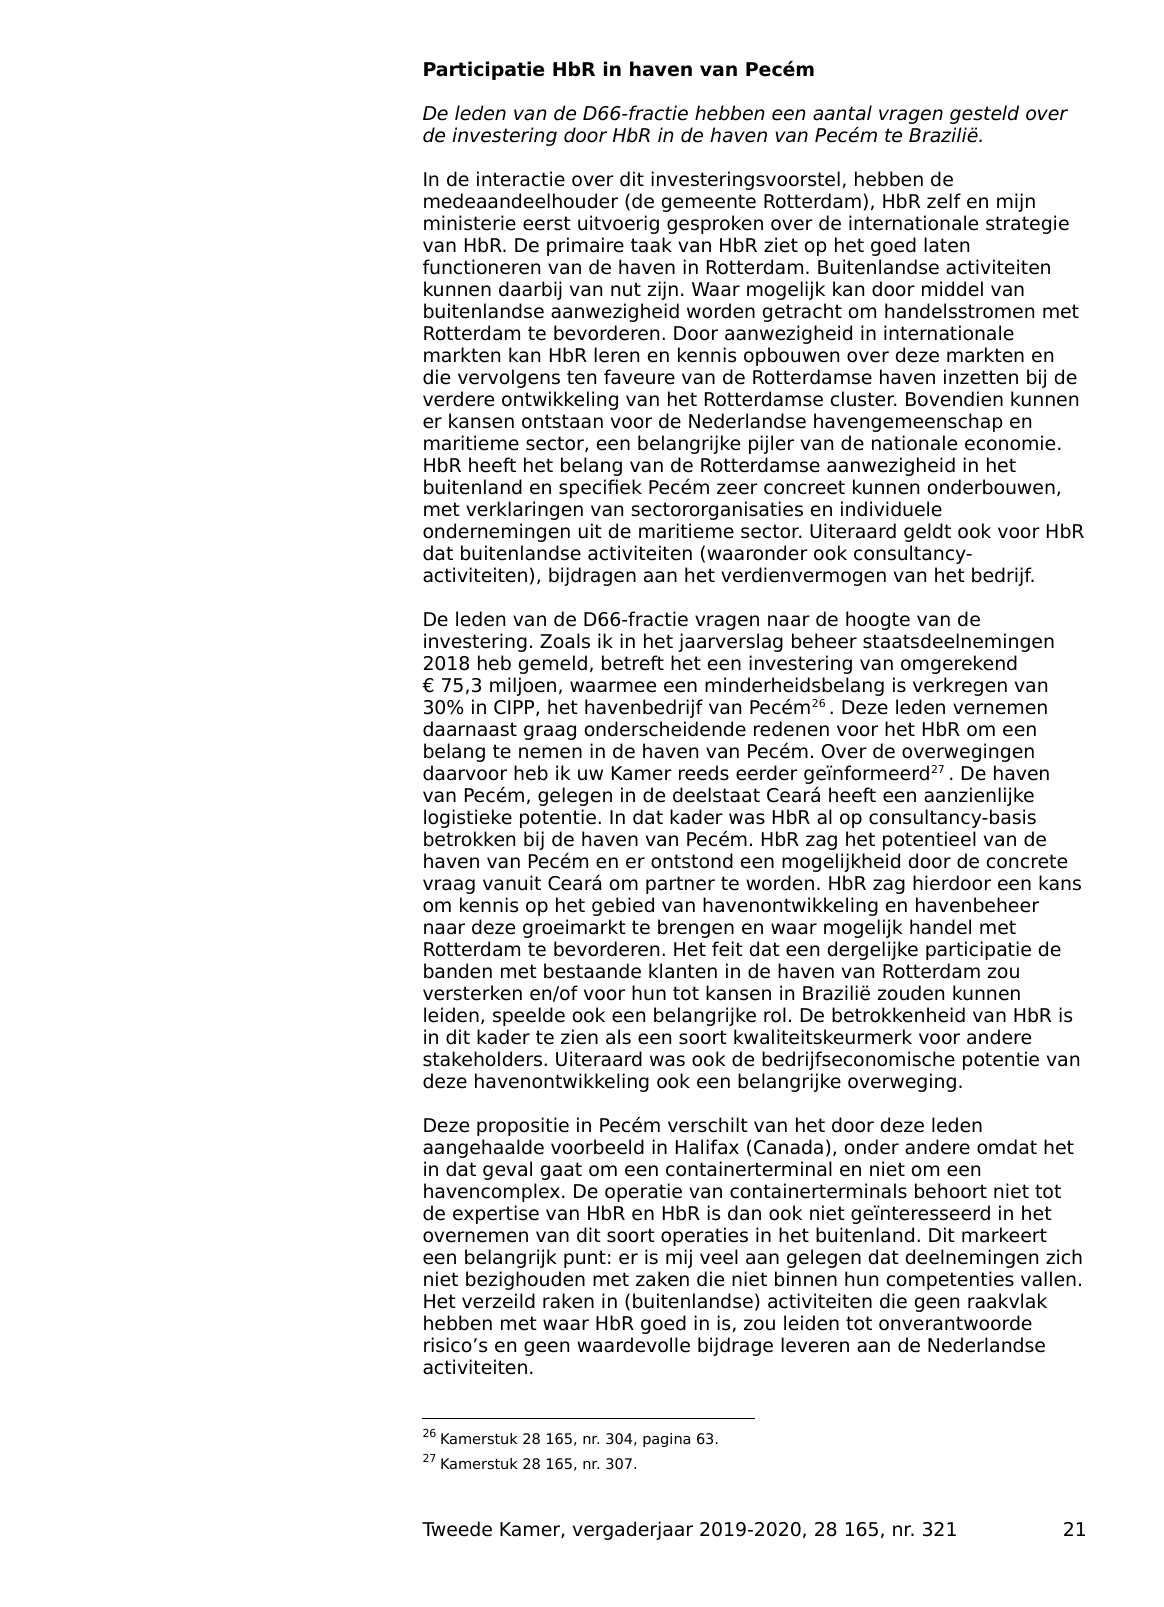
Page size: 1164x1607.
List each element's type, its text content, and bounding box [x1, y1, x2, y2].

subtitle Participatie HbR in haven van Pecém [422, 59, 1087, 81]
text De leden van de D66-fractie hebben een aantal vragen gesteld over de investering door HbR in de haven van Pecém te Brazilië. [422, 103, 1087, 147]
text Kamerstuk 28 165, nr. 307. [422, 1452, 1087, 1474]
text De leden van de D66-fractie vragen naar de hoogte van de investering. Zoals ik in het jaarverslag beheer staatsdeelnemingen 2018 heb gemeld, betreft het een investering van omgerekend € 75,3 miljoen, waarmee een minderheidsbelang is verkregen van 30% in CIPP, het havenbedrijf van Pecém. Deze leden vernemen daarnaast graag onderscheidende redenen voor het HbR om een belang te nemen in de haven van Pecém. Over de overwegingen daarvoor heb ik uw Kamer reeds eerder geïnformeerd. De haven van Pecém, gelegen in de deelstaat Ceará heeft een aanzienlijke logistieke potentie. In dat kader was HbR al op consultancy-basis betrokken bij de haven van Pecém. HbR zag het potentieel van de haven van Pecém en er ontstond een mogelijkheid door de concrete vraag vanuit Ceará om partner te worden. HbR zag hierdoor een kans om kennis op het gebied van havenontwikkeling en havenbeheer naar deze groeimarkt te brengen en waar mogelijk handel met Rotterdam te bevorderen. Het feit dat een dergelijke participatie de banden met bestaande klanten in de haven van Rotterdam zou versterken en/of voor hun tot kansen in Brazilië zouden kunnen leiden, speelde ook een belangrijke rol. De betrokkenheid van HbR is in dit kader te zien als een soort kwaliteitskeurmerk voor andere stakeholders. Uiteraard was ook de bedrijfseconomische potentie van deze havenontwikkeling ook een belangrijke overweging. [422, 609, 1087, 1093]
text Kamerstuk 28 165, nr. 304, pagina 63. [422, 1427, 1087, 1449]
text In de interactie over dit investeringsvoorstel, hebben de medeaandeelhouder (de gemeente Rotterdam), HbR zelf en mijn ministerie eerst uitvoerig gesproken over de internationale strategie van HbR. De primaire taak van HbR ziet op het goed laten functioneren van de haven in Rotterdam. Buitenlandse activiteiten kunnen daarbij van nut zijn. Waar mogelijk kan door middel van buitenlandse aanwezigheid worden getracht om handelsstromen met Rotterdam te bevorderen. Door aanwezigheid in internationale markten kan HbR leren en kennis opbouwen over deze markten en die vervolgens ten faveure van de Rotterdamse haven inzetten bij de verdere ontwikkeling van het Rotterdamse cluster. Bovendien kunnen er kansen ontstaan voor de Nederlandse havengemeenschap en maritieme sector, een belangrijke pijler van de nationale economie. HbR heeft het belang van de Rotterdamse aanwezigheid in het buitenland en specifiek Pecém zeer concreet kunnen onderbouwen, met verklaringen van sectororganisaties en individuele ondernemingen uit de maritieme sector. Uiteraard geldt ook voor HbR dat buitenlandse activiteiten (waaronder ook consultancy-activiteiten), bijdragen aan het verdienvermogen van het bedrijf. [422, 169, 1087, 587]
text Deze propositie in Pecém verschilt van het door deze leden aangehaalde voorbeeld in Halifax (Canada), onder andere omdat het in dat geval gaat om een containerterminal en niet om een havencomplex. De operatie van containerterminals behoort niet tot de expertise van HbR en HbR is dan ook niet geïnteresseerd in het overnemen van dit soort operaties in het buitenland. Dit markeert een belangrijk punt: er is mij veel aan gelegen dat deelnemingen zich niet bezighouden met zaken die niet binnen hun competenties vallen. Het verzeild raken in (buitenlandse) activiteiten die geen raakvlak hebben met waar HbR goed in is, zou leiden tot onverantwoorde risico’s en geen waardevolle bijdrage leveren aan de Nederlandse activiteiten. [422, 1115, 1087, 1379]
